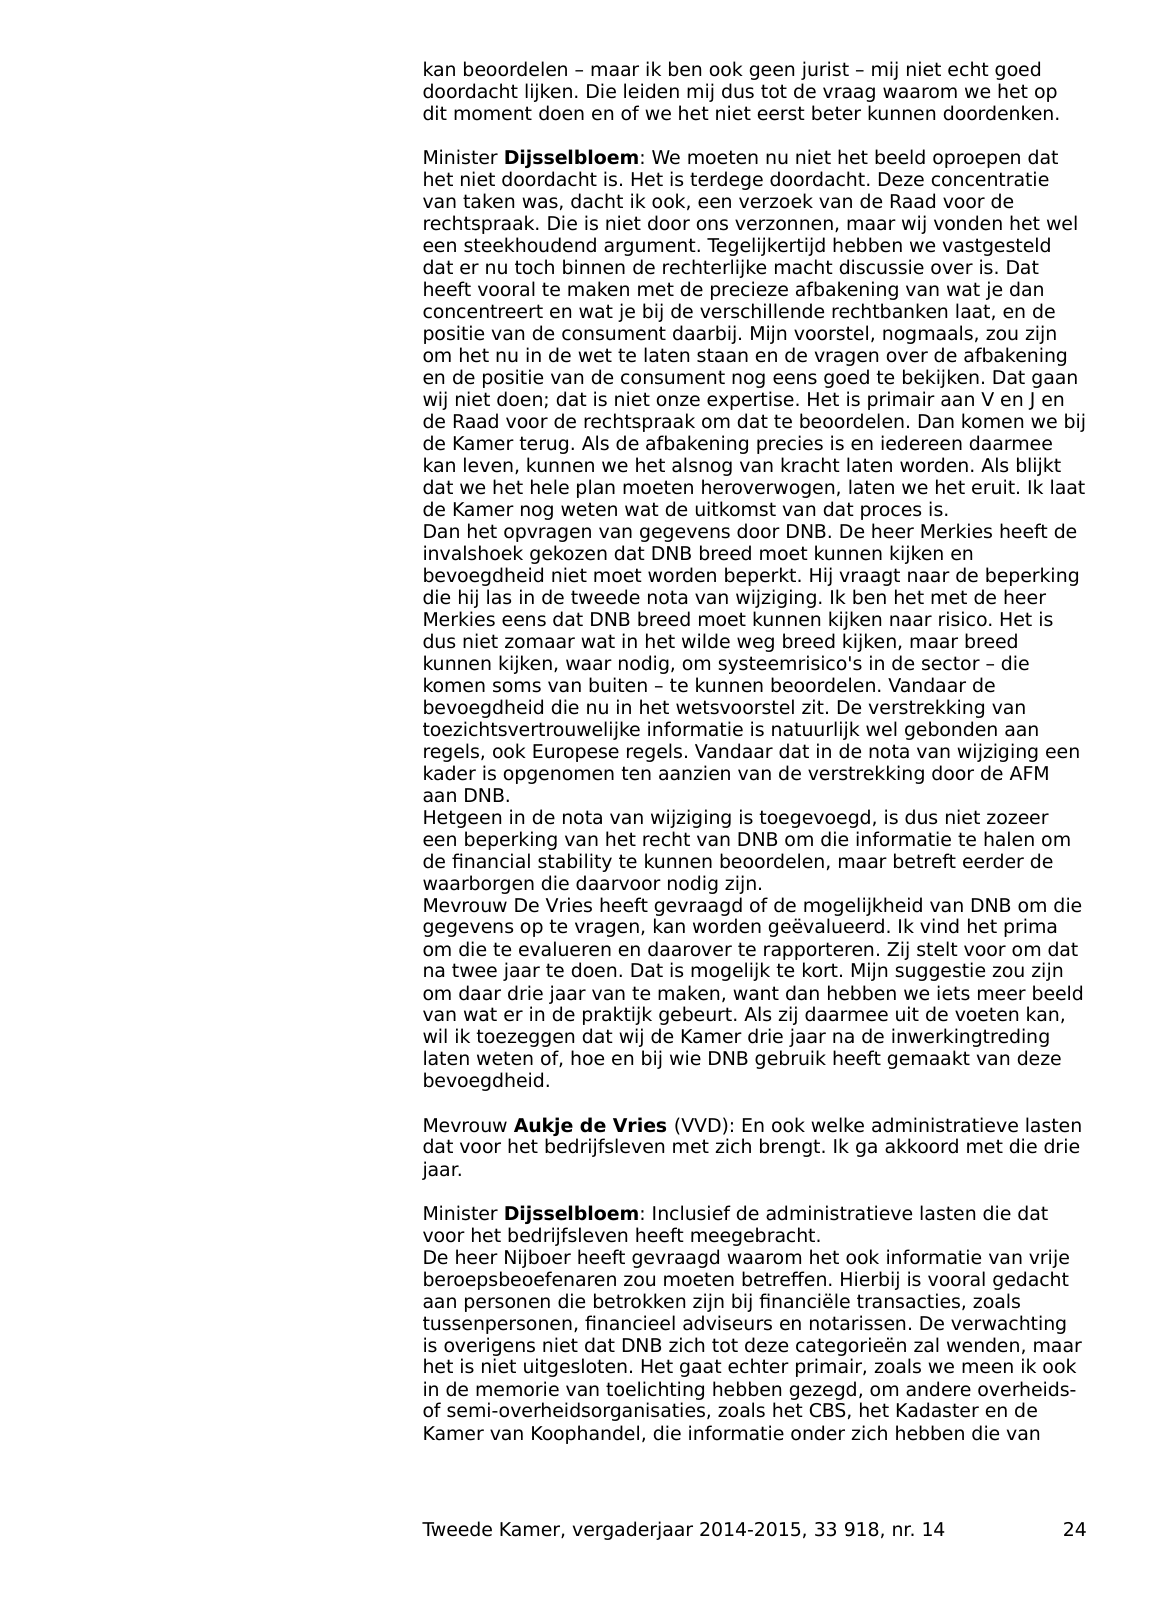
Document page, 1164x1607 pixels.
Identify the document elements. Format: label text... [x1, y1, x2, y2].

text Hetgeen in de nota van wijziging is toegevoegd, is dus niet zozeer een beperking van het recht van DNB om die informatie te halen om de financial stability te kunnen beoordelen, maar betreft eerder de waarborgen die daarvoor nodig zijn. [422, 807, 1087, 894]
text kan beoordelen – maar ik ben ook geen jurist – mij niet echt goed doordacht lijken. Die leiden mij dus tot de vraag waarom we het op dit moment doen en of we het niet eerst beter kunnen doordenken. [422, 59, 1087, 125]
text Minister Dijsselbloem: We moeten nu niet het beeld oproepen dat het niet doordacht is. Het is terdege doordacht. Deze concentratie van taken was, dacht ik ook, een verzoek van de Raad voor de rechtspraak. Die is niet door ons verzonnen, maar wij vonden het wel een steekhoudend argument. Tegelijkertijd hebben we vastgesteld dat er nu toch binnen de rechterlijke macht discussie over is. Dat heeft vooral te maken met de precieze afbakening van wat je dan concentreert en wat je bij de verschillende rechtbanken laat, en de positie van de consument daarbij. Mijn voorstel, nogmaals, zou zijn om het nu in de wet te laten staan en de vragen over de afbakening en de positie van de consument nog eens goed te bekijken. Dat gaan wij niet doen; dat is niet onze expertise. Het is primair aan V en J en de Raad voor de rechtspraak om dat te beoordelen. Dan komen we bij de Kamer terug. Als de afbakening precies is en iedereen daarmee kan leven, kunnen we het alsnog van kracht laten worden. Als blijkt dat we het hele plan moeten heroverwogen, laten we het eruit. Ik laat de Kamer nog weten wat de uitkomst van dat proces is. [422, 147, 1087, 521]
text Mevrouw De Vries heeft gevraagd of de mogelijkheid van DNB om die gegevens op te vragen, kan worden geëvalueerd. Ik vind het prima om die te evalueren en daarover te rapporteren. Zij stelt voor om dat na twee jaar te doen. Dat is mogelijk te kort. Mijn suggestie zou zijn om daar drie jaar van te maken, want dan hebben we iets meer beeld van wat er in de praktijk gebeurt. Als zij daarmee uit de voeten kan, wil ik toezeggen dat wij de Kamer drie jaar na de inwerkingtreding laten weten of, hoe en bij wie DNB gebruik heeft gemaakt van deze bevoegdheid. [422, 894, 1087, 1092]
text Mevrouw Aukje de Vries (VVD): En ook welke administratieve lasten dat voor het bedrijfsleven met zich brengt. Ik ga akkoord met die drie jaar. [422, 1114, 1087, 1180]
text De heer Nijboer heeft gevraagd waarom het ook informatie van vrije beroepsbeoefenaren zou moeten betreffen. Hierbij is vooral gedacht aan personen die betrokken zijn bij financiële transacties, zoals tussenpersonen, financieel adviseurs en notarissen. De verwachting is overigens niet dat DNB zich tot deze categorieën zal wenden, maar het is niet uitgesloten. Het gaat echter primair, zoals we meen ik ook in de memorie van toelichting hebben gezegd, om andere overheids- of semi-overheidsorganisaties, zoals het CBS, het Kadaster en de Kamer van Koophandel, die informatie onder zich hebben die van [422, 1247, 1087, 1444]
text Dan het opvragen van gegevens door DNB. De heer Merkies heeft de invalshoek gekozen dat DNB breed moet kunnen kijken en bevoegdheid niet moet worden beperkt. Hij vraagt naar de beperking die hij las in de tweede nota van wijziging. Ik ben het met de heer Merkies eens dat DNB breed moet kunnen kijken naar risico. Het is dus niet zomaar wat in het wilde weg breed kijken, maar breed kunnen kijken, waar nodig, om systeemrisico's in de sector – die komen soms van buiten – te kunnen beoordelen. Vandaar de bevoegdheid die nu in het wetsvoorstel zit. De verstrekking van toezichtsvertrouwelijke informatie is natuurlijk wel gebonden aan regels, ook Europese regels. Vandaar dat in de nota van wijziging een kader is opgenomen ten aanzien van de verstrekking door de AFM aan DNB. [422, 521, 1087, 807]
text Minister Dijsselbloem: Inclusief de administratieve lasten die dat voor het bedrijfsleven heeft meegebracht. [422, 1203, 1087, 1247]
